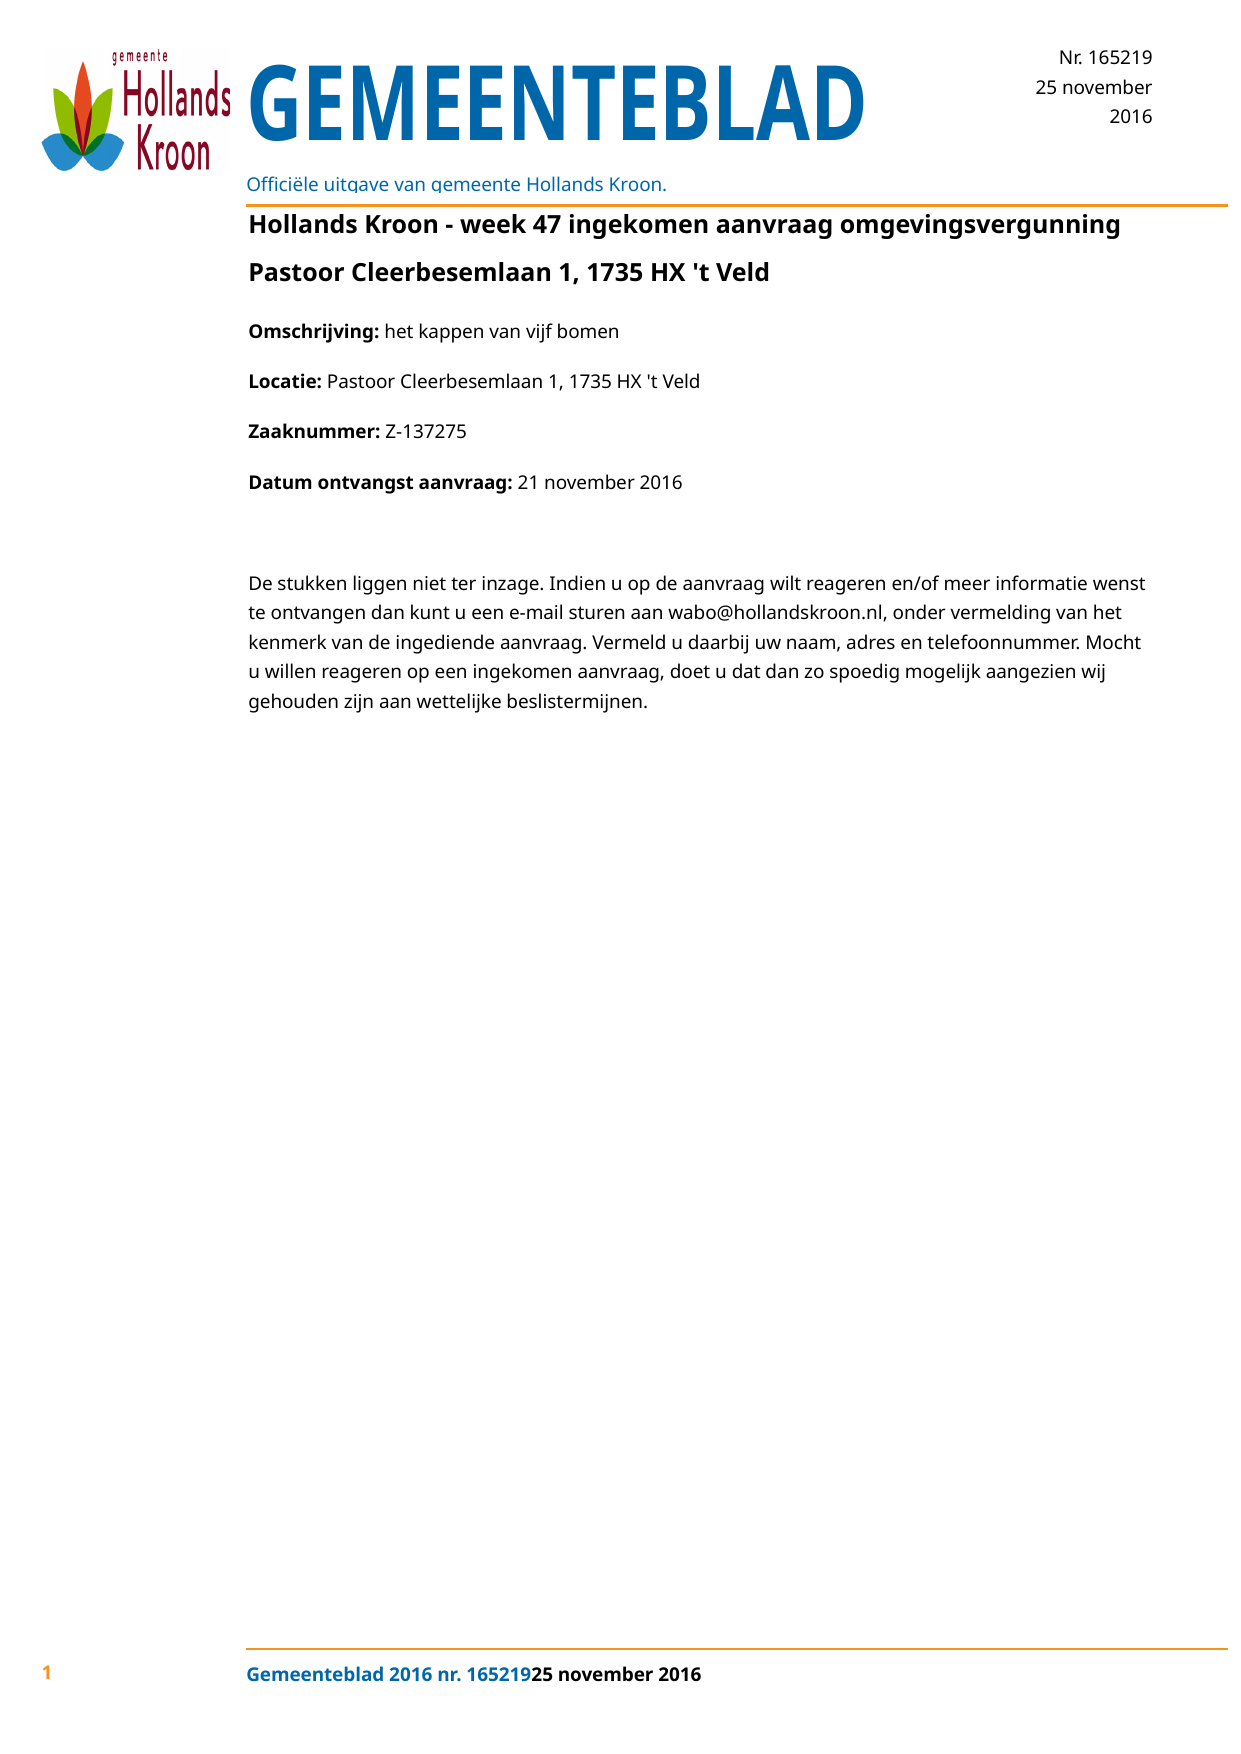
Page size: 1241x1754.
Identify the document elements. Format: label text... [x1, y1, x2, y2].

text Hollands Kroon - week 47 ingekomen aanvraag omgevingsvergunning Pastoor Cleerbesemlaan 1, 1735 HX 't Veld [248, 207, 1152, 288]
text De stukken liggen niet ter inzage. Indien u op de aanvraag wilt reageren en/of meer informatie wenst te ontvangen dan kunt u een e-mail sturen aan wabo@hollandskroon.nl, onder vermelding van het kenmerk van de ingediende aanvraag. Vermeld u daarbij uw naam, adres en telefoonnummer. Mocht u willen reageren op een ingekomen aanvraag, doet u dat dan zo spoedig mogelijk aangezien wij gehouden zijn aan wettelijke beslistermijnen. [248, 570, 1152, 714]
text Zaaknummer: Z-137275 [248, 419, 1152, 444]
text Datum ontvangst aanvraag: 21 november 2016 [248, 469, 1152, 495]
picture [41, 47, 231, 172]
text Locatie: Pastoor Cleerbesemlaan 1, 1735 HX 't Veld [248, 368, 1152, 394]
text Omschrijving: het kappen van vijf bomen [248, 318, 1152, 344]
